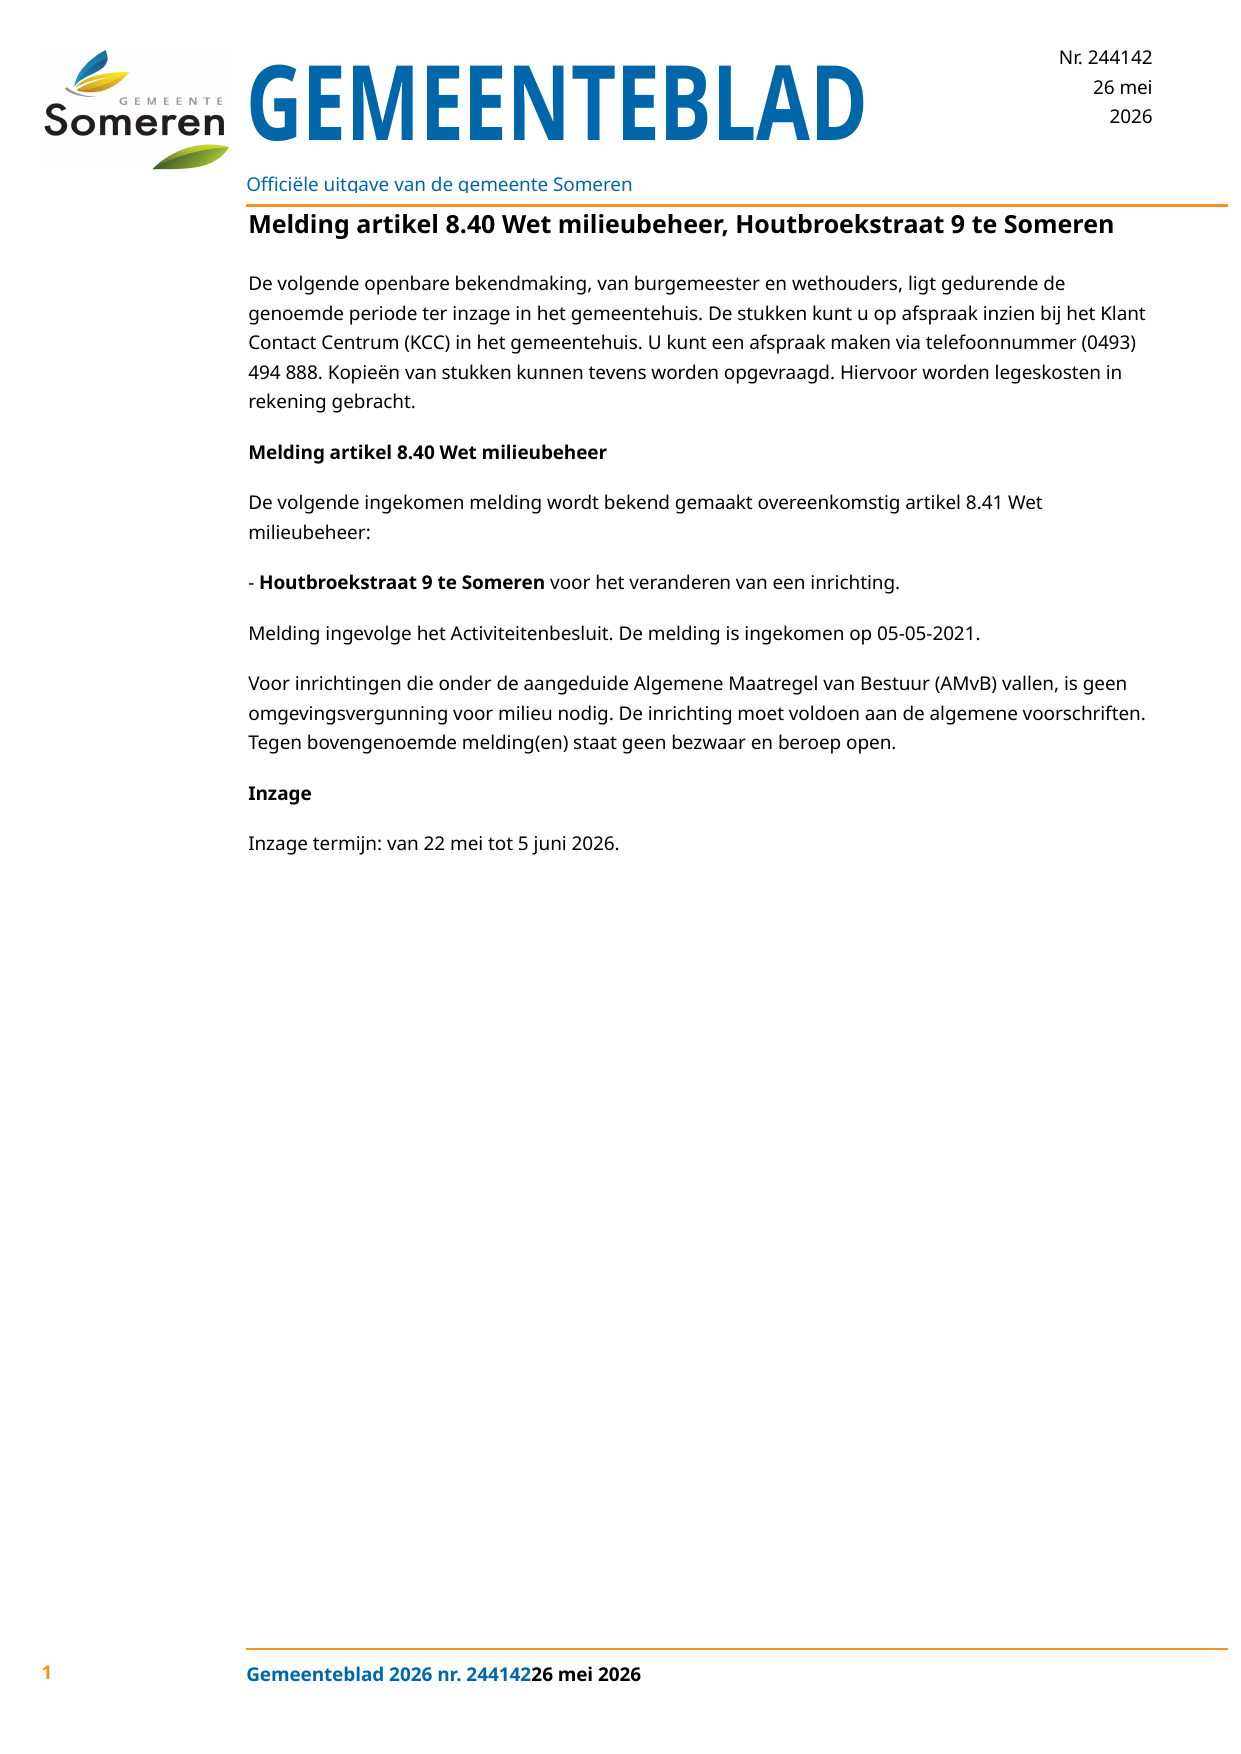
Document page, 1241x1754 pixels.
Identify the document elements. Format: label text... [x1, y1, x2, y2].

text Inzage [248, 780, 1152, 806]
text Melding artikel 8.40 Wet milieubeheer [248, 439, 1152, 465]
text Voor inrichtingen die onder de aangeduide Algemene Maatregel van Bestuur (AMvB) vallen, is geen omgevingsvergunning voor milieu nodig. De inrichting moet voldoen aan de algemene voorschriften. Tegen bovengenoemde melding(en) staat geen bezwaar en beroep open. [248, 670, 1152, 755]
text Melding ingevolge het Activiteitenbesluit. De melding is ingekomen op 05-05-2021. [248, 620, 1152, 646]
text - Houtbroekstraat 9 te Someren voor het veranderen van een inrichting. [248, 569, 1152, 595]
text De volgende openbare bekendmaking, van burgemeester en wethouders, ligt gedurende de genoemde periode ter inzage in het gemeentehuis. De stukken kunt u op afspraak inzien bij het Klant Contact Centrum (KCC) in het gemeentehuis. U kunt een afspraak maken via telefoonnummer (0493) 494 888. Kopieën van stukken kunnen tevens worden opgevraagd. Hiervoor worden legeskosten in rekening gebracht. [248, 270, 1152, 414]
picture [41, 47, 231, 172]
text De volgende ingekomen melding wordt bekend gemaakt overeenkomstig artikel 8.41 Wet milieubeheer: [248, 489, 1152, 545]
text Inzage termijn: van 22 mei tot 5 juni 2026. [248, 830, 1152, 856]
text Melding artikel 8.40 Wet milieubeheer, Houtbroekstraat 9 te Someren [248, 207, 1152, 241]
